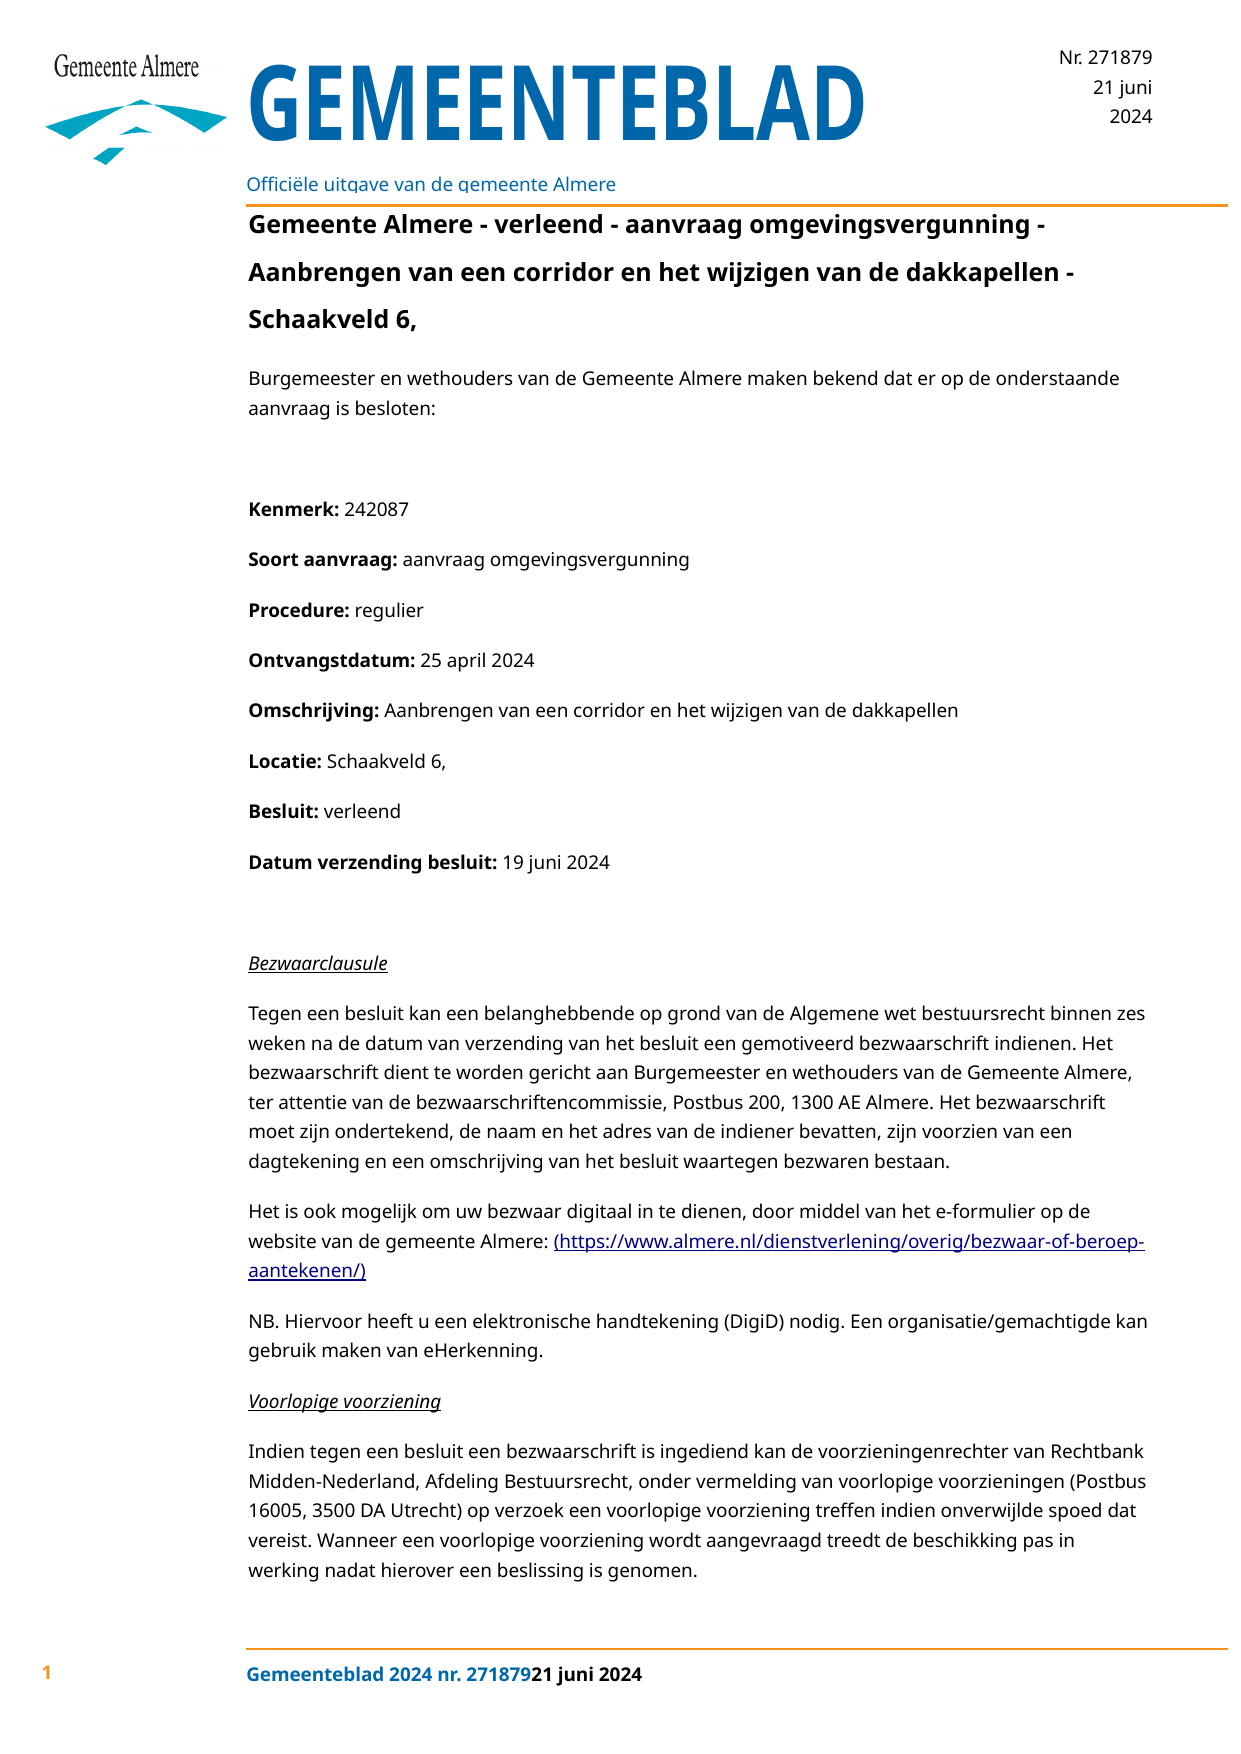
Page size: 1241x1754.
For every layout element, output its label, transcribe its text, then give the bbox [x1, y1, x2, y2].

text Soort aanvraag: aanvraag omgevingsvergunning [248, 546, 1152, 572]
text Procedure: regulier [248, 597, 1152, 622]
text Voorlopige voorziening [248, 1388, 1152, 1414]
text Indien tegen een besluit een bezwaarschrift is ingediend kan de voorzieningenrechter van Rechtbank Midden-Nederland, Afdeling Bestuursrecht, onder vermelding van voorlopige voorzieningen (Postbus 16005, 3500 DA Utrecht) op verzoek een voorlopige voorziening treffen indien onverwijlde spoed dat vereist. Wanneer een voorlopige voorziening wordt aangevraagd treedt de beschikking pas in werking nadat hierover een beslissing is genomen. [248, 1438, 1152, 1582]
text Gemeente Almere - verleend - aanvraag omgevingsvergunning - Aanbrengen van een corridor en het wijzigen van de dakkapellen - Schaakveld 6, [248, 207, 1152, 336]
text Tegen een besluit kan een belanghebbende op grond van de Algemene wet bestuursrecht binnen zes weken na de datum van verzending van het besluit een gemotiveerd bezwaarschrift indienen. Het bezwaarschrift dient te worden gericht aan Burgemeester en wethouders van de Gemeente Almere, ter attentie van de bezwaarschriftencommissie, Postbus 200, 1300 AE Almere. Het bezwaarschrift moet zijn ondertekend, de naam en het adres van de indiener bevatten, zijn voorzien van een dagtekening en een omschrijving van het besluit waartegen bezwaren bestaan. [248, 1000, 1152, 1174]
text Kenmerk: 242087 [248, 496, 1152, 522]
text Ontvangstdatum: 25 april 2024 [248, 647, 1152, 673]
picture [41, 47, 231, 172]
text Het is ook mogelijk om uw bezwaar digitaal in te dienen, door middel van het e-formulier op de website van de gemeente Almere: (https://www.almere.nl/dienstverlening/overig/bezwaar-of-beroep-aantekenen/) [248, 1198, 1152, 1283]
text Bezwaarclausule [248, 950, 1152, 975]
text Locatie: Schaakveld 6, [248, 748, 1152, 774]
text NB. Hiervoor heeft u een elektronische handtekening (DigiD) nodig. Een organisatie/gemachtigde kan gebruik maken van eHerkenning. [248, 1308, 1152, 1363]
text Besluit: verleend [248, 798, 1152, 824]
text Omschrijving: Aanbrengen van een corridor en het wijzigen van de dakkapellen [248, 698, 1152, 723]
text Burgemeester en wethouders van de Gemeente Almere maken bekend dat er op de onderstaande aanvraag is besloten: [248, 366, 1152, 421]
text Datum verzending besluit: 19 juni 2024 [248, 849, 1152, 874]
